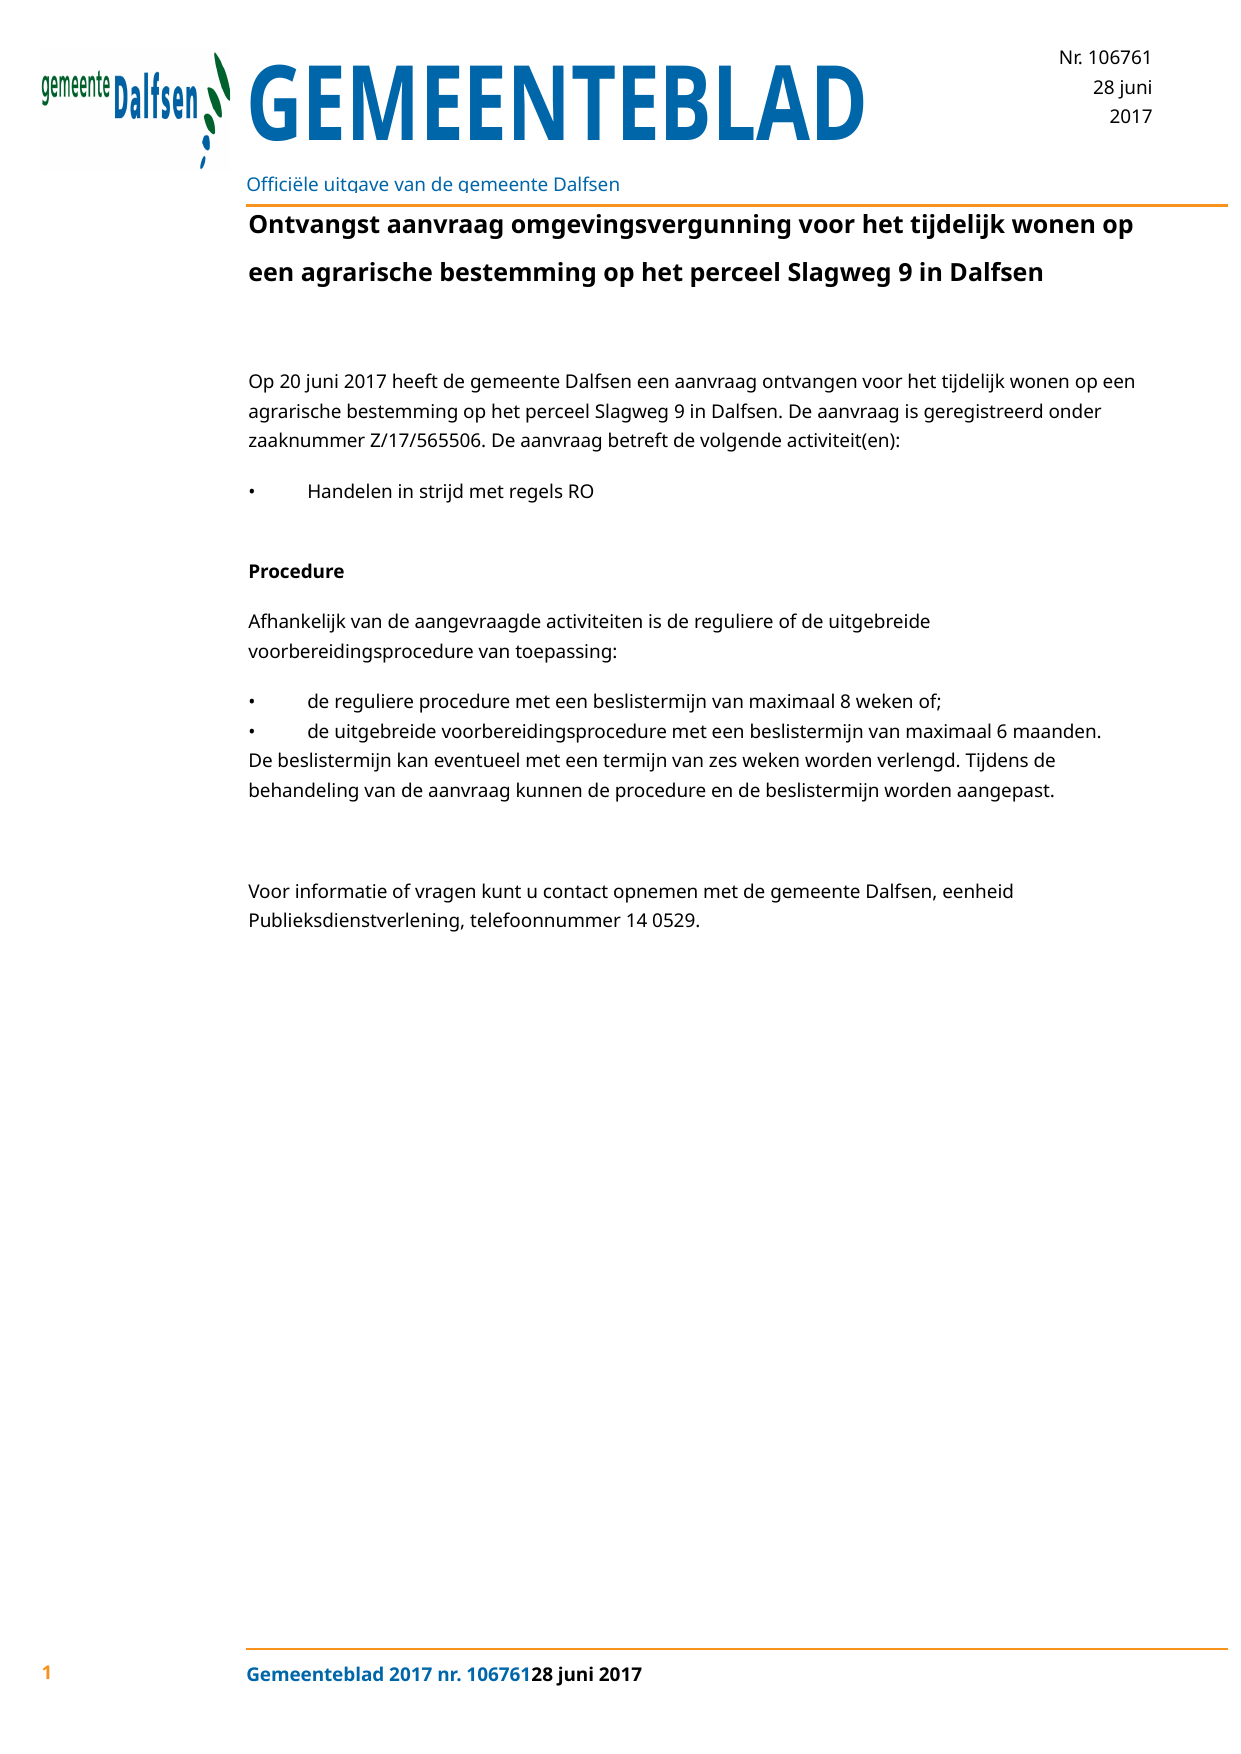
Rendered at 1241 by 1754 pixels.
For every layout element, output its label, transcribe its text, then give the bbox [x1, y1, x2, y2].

list de reguliere procedure met een beslistermijn van maximaal 8 weken of; [248, 688, 1152, 714]
text De beslistermijn kan eventueel met een termijn van zes weken worden verlengd. Tijdens de behandeling van de aanvraag kunnen de procedure en de beslistermijn worden aangepast. [248, 747, 1152, 803]
text Op 20 juni 2017 heeft de gemeente Dalfsen een aanvraag ontvangen voor het tijdelijk wonen op een agrarische bestemming op het perceel Slagweg 9 in Dalfsen. De aanvraag is geregistreerd onder zaaknummer Z/17/565506. De aanvraag betreft de volgende activiteit(en): [248, 368, 1152, 453]
text Procedure [248, 558, 1152, 584]
list Handelen in strijd met regels RO [248, 478, 1152, 504]
text Voor informatie of vragen kunt u contact opnemen met de gemeente Dalfsen, eenheid Publieksdienstverlening, telefoonnummer 14 0529. [248, 878, 1152, 933]
list de uitgebreide voorbereidingsprocedure met een beslistermijn van maximaal 6 maanden. [248, 718, 1152, 744]
text Afhankelijk van de aangevraagde activiteiten is de reguliere of de uitgebreide voorbereidingsprocedure van toepassing: [248, 608, 1152, 664]
picture [41, 47, 231, 172]
text Ontvangst aanvraag omgevingsvergunning voor het tijdelijk wonen op een agrarische bestemming op het perceel Slagweg 9 in Dalfsen [248, 207, 1152, 288]
